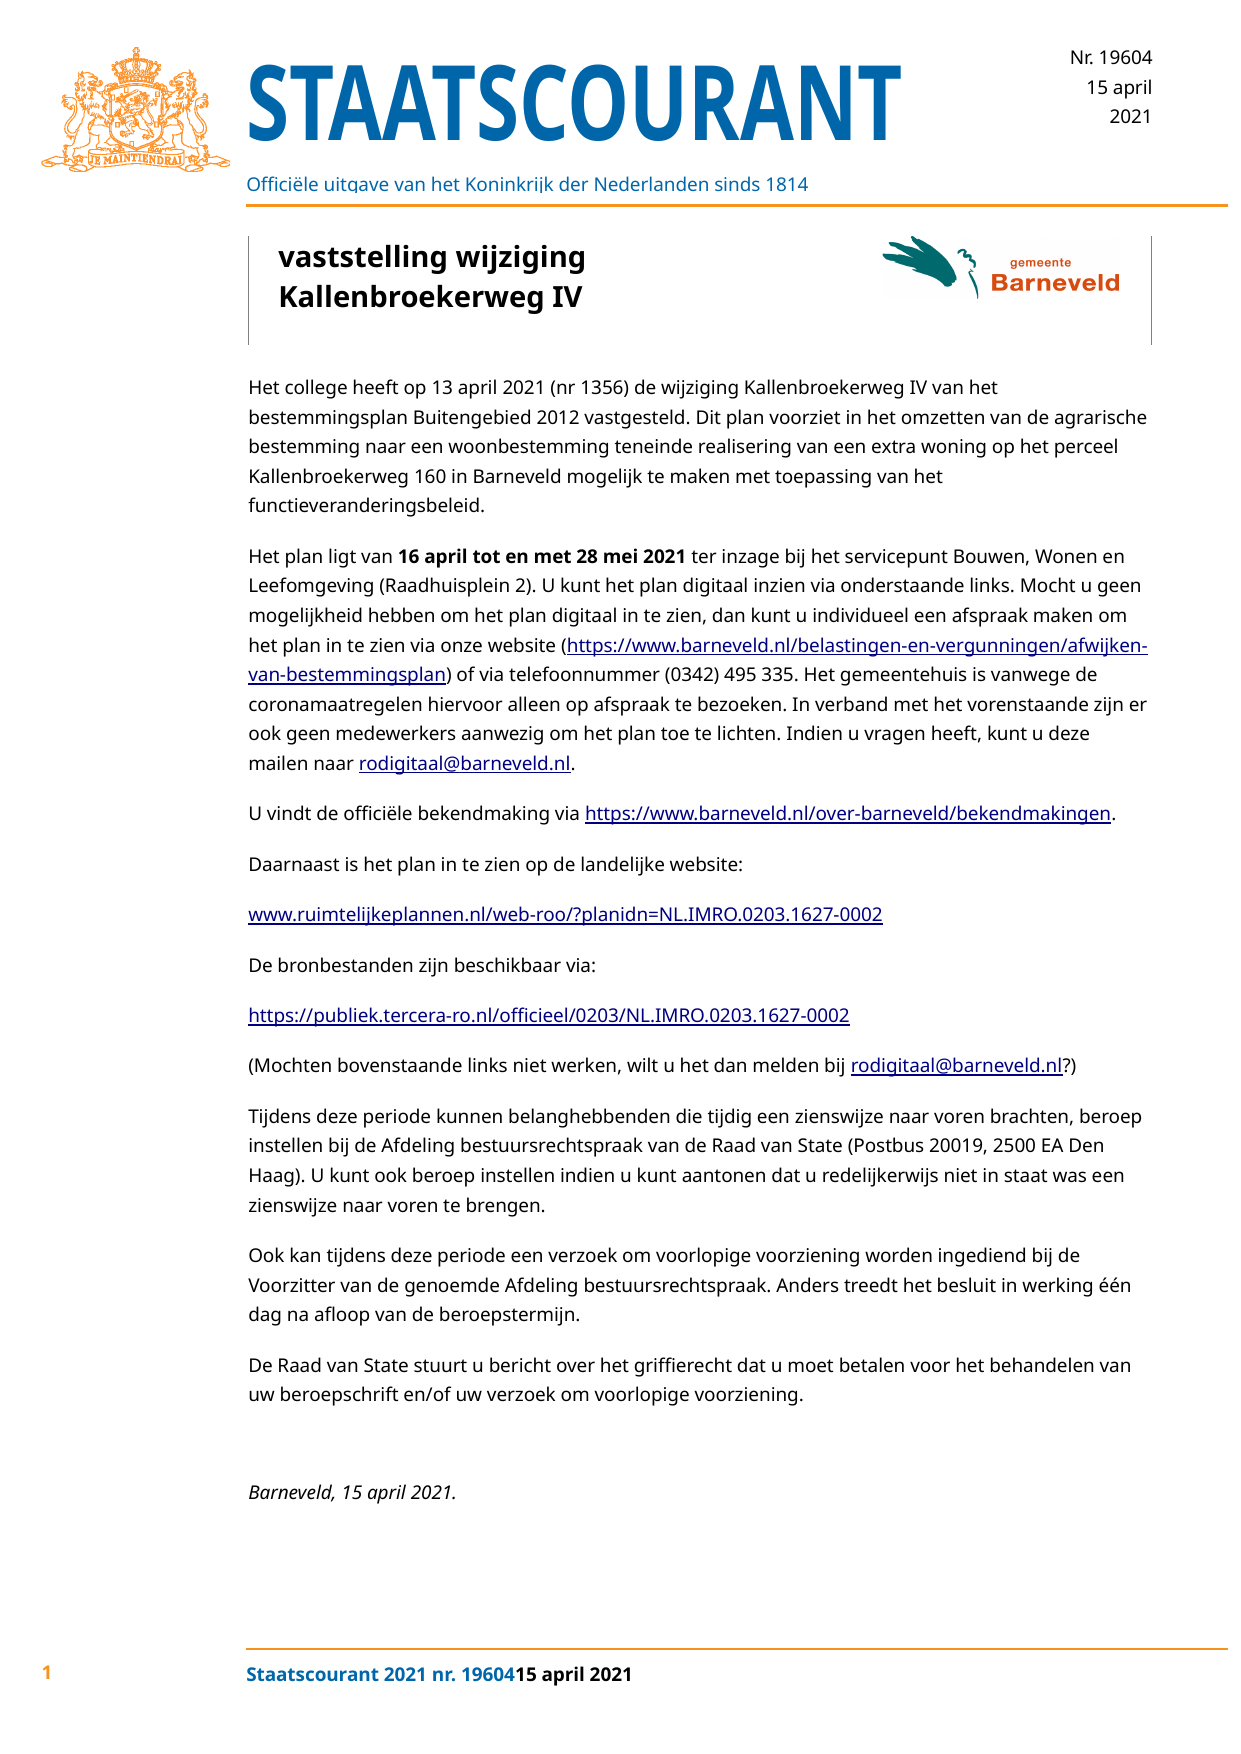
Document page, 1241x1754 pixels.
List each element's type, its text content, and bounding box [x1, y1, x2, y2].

text Daarnaast is het plan in te zien op de landelijke website: [248, 851, 1152, 877]
text U vindt de officiële bekendmaking via https://www.barneveld.nl/over-barneveld/bekendmakingen. [248, 801, 1152, 826]
text Het college heeft op 13 april 2021 (nr 1356) de wijziging Kallenbroekerweg IV van het bestemmingsplan Buitengebied 2012 vastgesteld. Dit plan voorziet in het omzetten van de agrarische bestemming naar een woonbestemming teneinde realisering van een extra woning op het perceel Kallenbroekerweg 160 in Barneveld mogelijk te maken met toepassing van het functieveranderingsbeleid. [248, 374, 1152, 518]
text www.ruimtelijkeplannen.nl/web-roo/?planidn=NL.IMRO.0203.1627-0002 [248, 901, 1152, 927]
text (Mochten bovenstaande links niet werken, wilt u het dan melden bij rodigitaal@barneveld.nl?) [248, 1053, 1152, 1078]
table_header [850, 236, 1151, 345]
picture [41, 47, 231, 172]
text Het plan ligt van 16 april tot en met 28 mei 2021 ter inzage bij het servicepunt Bouwen, Wonen en Leefomgeving (Raadhuisplein 2). U kunt het plan digitaal inzien via onderstaande links. Mocht u geen mogelijkheid hebben om het plan digitaal in te zien, dan kunt u individueel een afspraak maken om het plan in te zien via onze website (https://www.barneveld.nl/belastingen-en-vergunningen/afwijken-van-bestemmingsplan) of via telefoonnummer (0342) 495 335. Het gemeentehuis is vanwege de coronamaatregelen hiervoor alleen op afspraak te bezoeken. In verband met het vorenstaande zijn er ook geen medewerkers aanwezig om het plan toe te lichten. Indien u vragen heeft, kunt u deze mailen naar rodigitaal@barneveld.nl. [248, 543, 1152, 776]
text De Raad van State stuurt u bericht over het griffierecht dat u moet betalen voor het behandelen van uw beroepschrift en/of uw verzoek om voorlopige voorziening. [248, 1352, 1152, 1407]
text Barneveld, 15 april 2021. [248, 1479, 1152, 1505]
picture [882, 236, 1119, 299]
text https://publiek.tercera-ro.nl/officieel/0203/NL.IMRO.0203.1627-0002 [248, 1002, 1152, 1028]
table_header vaststelling wijziging Kallenbroekerweg IV [249, 236, 850, 345]
text De bronbestanden zijn beschikbaar via: [248, 952, 1152, 977]
text Ook kan tijdens deze periode een verzoek om voorlopige voorziening worden ingediend bij de Voorzitter van de genoemde Afdeling bestuursrechtspraak. Anders treedt het besluit in werking één dag na afloop van de beroepstermijn. [248, 1242, 1152, 1327]
text Tijdens deze periode kunnen belanghebbenden die tijdig een zienswijze naar voren brachten, beroep instellen bij de Afdeling bestuursrechtspraak van de Raad van State (Postbus 20019, 2500 EA Den Haag). U kunt ook beroep instellen indien u kunt aantonen dat u redelijkerwijs niet in staat was een zienswijze naar voren te brengen. [248, 1103, 1152, 1217]
